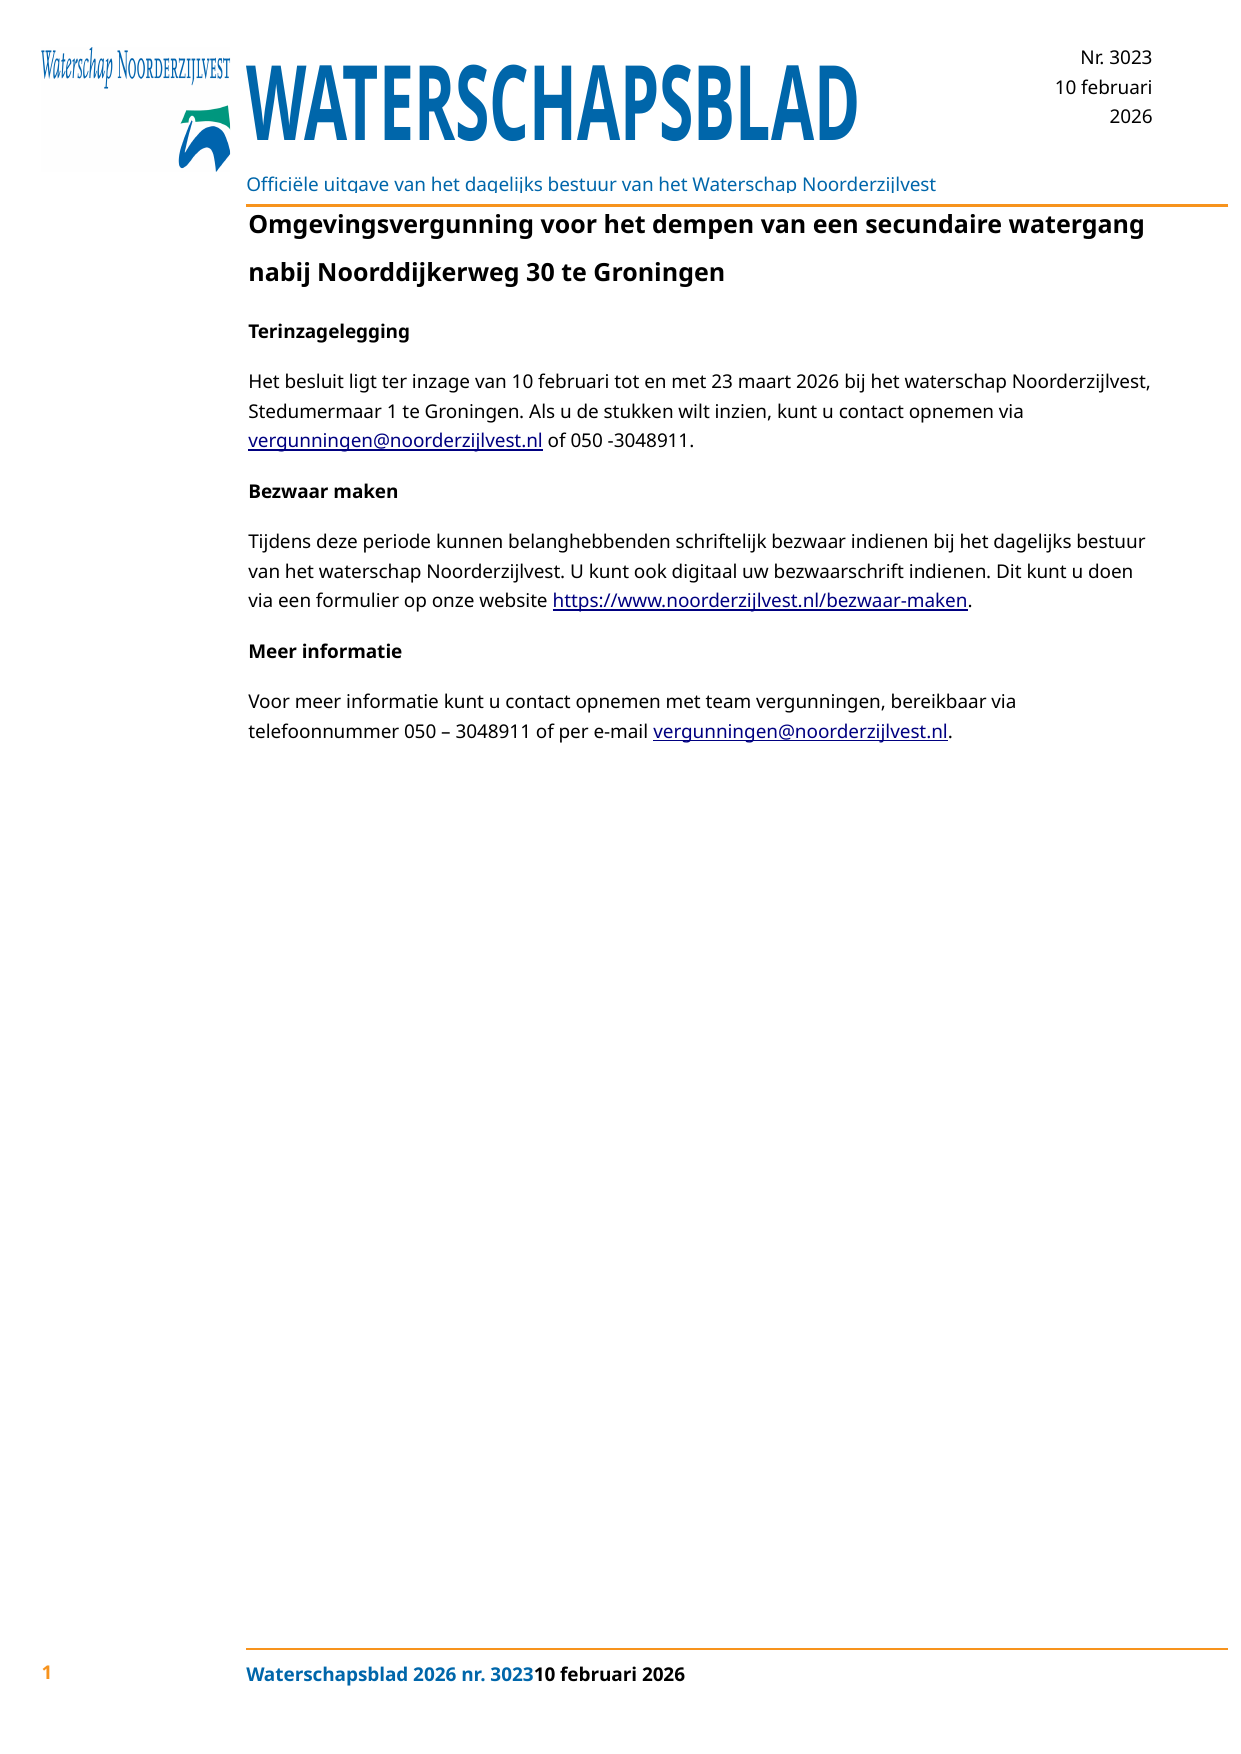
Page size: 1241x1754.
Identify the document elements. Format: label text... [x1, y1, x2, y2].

text Terinzagelegging [248, 318, 1152, 344]
text Meer informatie [248, 638, 1152, 664]
text Voor meer informatie kunt u contact opnemen met team vergunningen, bereikbaar via telefoonnummer 050 – 3048911 of per e-mail vergunningen@noorderzijlvest.nl. [248, 688, 1152, 744]
text Bezwaar maken [248, 478, 1152, 504]
text Het besluit ligt ter inzage van 10 februari tot en met 23 maart 2026 bij het waterschap Noorderzijlvest, Stedumermaar 1 te Groningen. Als u de stukken wilt inzien, kunt u contact opnemen via vergunningen@noorderzijlvest.nl of 050 -3048911. [248, 368, 1152, 453]
text Omgevingsvergunning voor het dempen van een secundaire watergang nabij Noorddijkerweg 30 te Groningen [248, 207, 1152, 288]
text Tijdens deze periode kunnen belanghebbenden schriftelijk bezwaar indienen bij het dagelijks bestuur van het waterschap Noorderzijlvest. U kunt ook digitaal uw bezwaarschrift indienen. Dit kunt u doen via een formulier op onze website https://www.noorderzijlvest.nl/bezwaar-maken. [248, 528, 1152, 613]
picture [41, 47, 231, 172]
